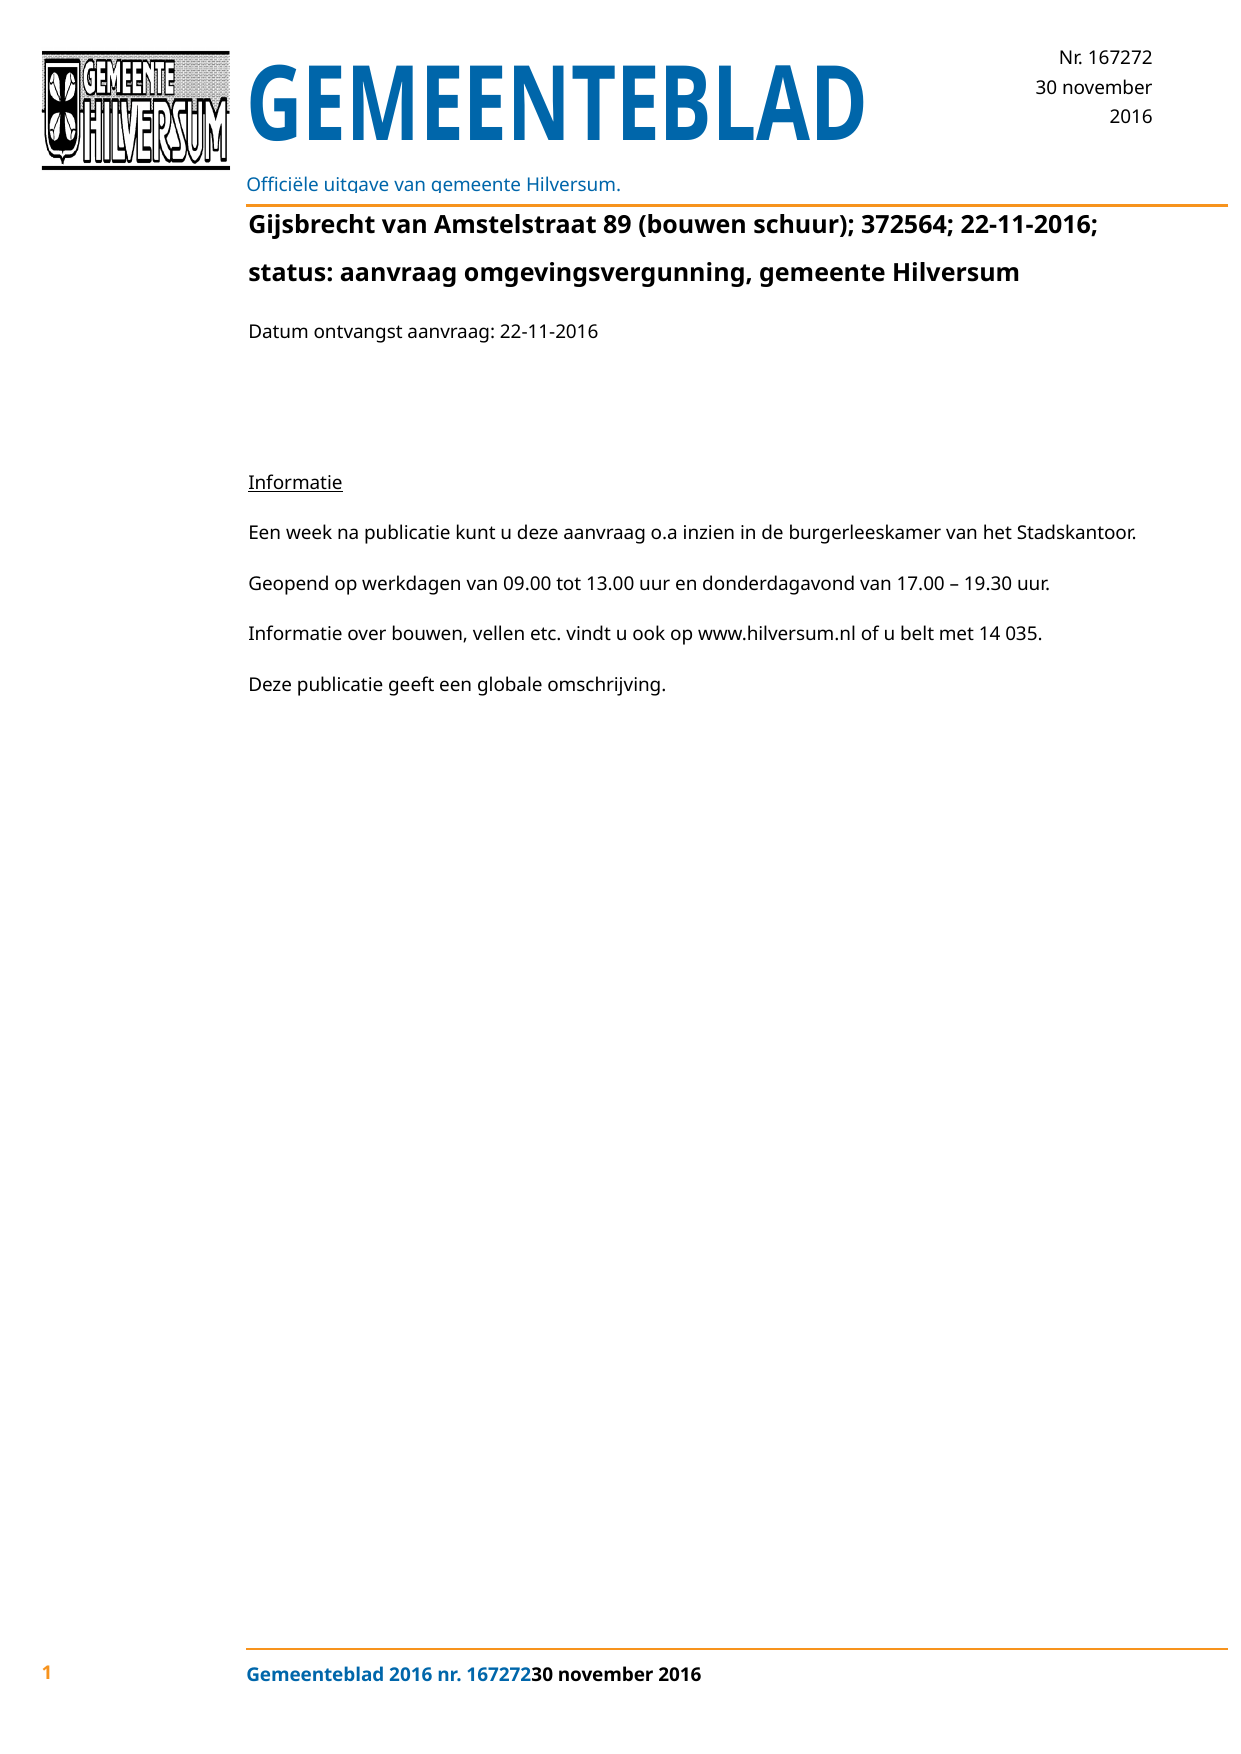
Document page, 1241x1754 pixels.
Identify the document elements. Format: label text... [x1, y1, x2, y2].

text Datum ontvangst aanvraag: 22-11-2016 [248, 318, 1152, 344]
text Een week na publicatie kunt u deze aanvraag o.a inzien in de burgerleeskamer van het Stadskantoor. [248, 519, 1152, 545]
text Geopend op werkdagen van 09.00 tot 13.00 uur en donderdagavond van 17.00 – 19.30 uur. [248, 570, 1152, 596]
text Informatie over bouwen, vellen etc. vindt u ook op www.hilversum.nl of u belt met 14 035. [248, 620, 1152, 646]
picture [41, 47, 231, 172]
text Informatie [248, 469, 1152, 495]
text Deze publicatie geeft een globale omschrijving. [248, 671, 1152, 697]
text Gijsbrecht van Amstelstraat 89 (bouwen schuur); 372564; 22-11-2016; status: aanvraag omgevingsvergunning, gemeente Hilversum [248, 207, 1152, 288]
